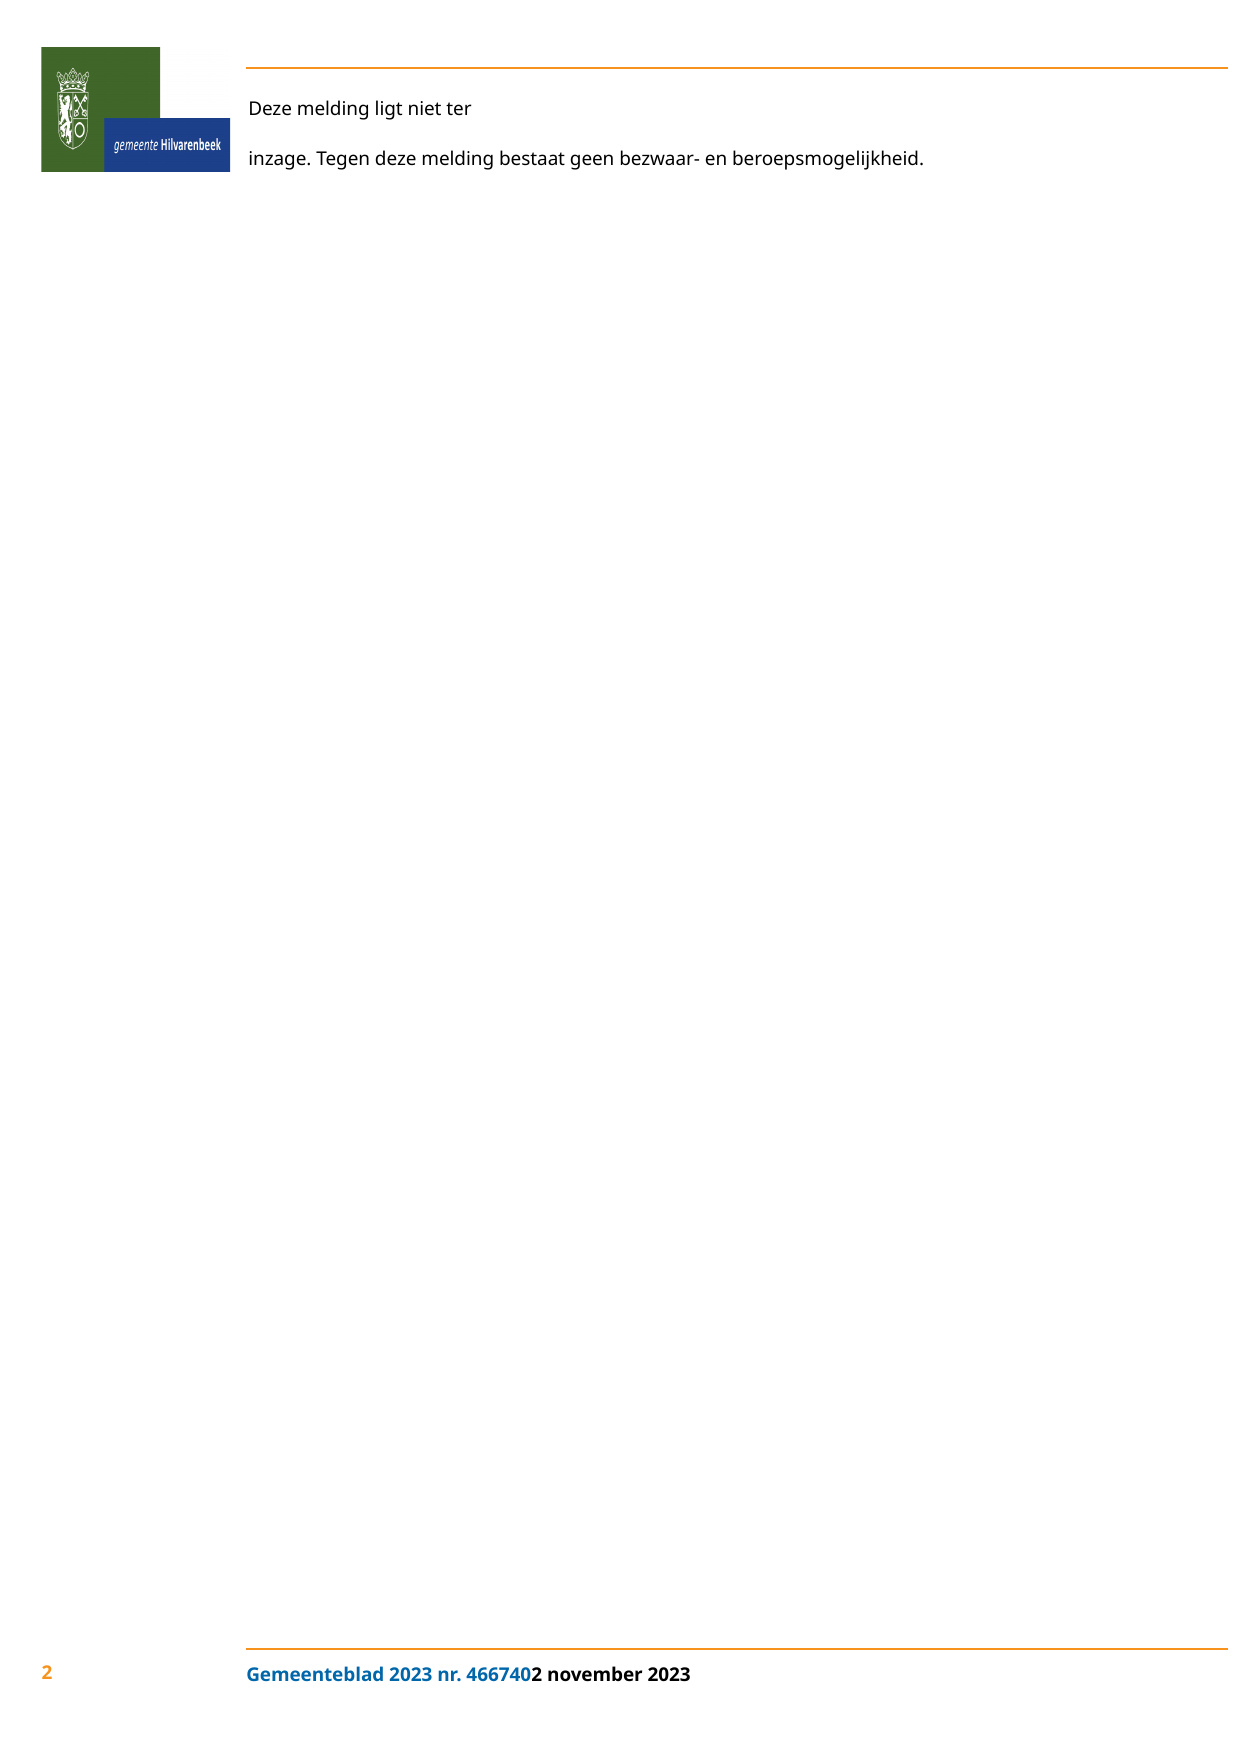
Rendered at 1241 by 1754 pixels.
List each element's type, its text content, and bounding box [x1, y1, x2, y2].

text Deze melding ligt niet ter [248, 95, 1152, 121]
text inzage. Tegen deze melding bestaat geen bezwaar- en beroepsmogelijkheid. [248, 145, 1152, 171]
picture [41, 47, 231, 172]
